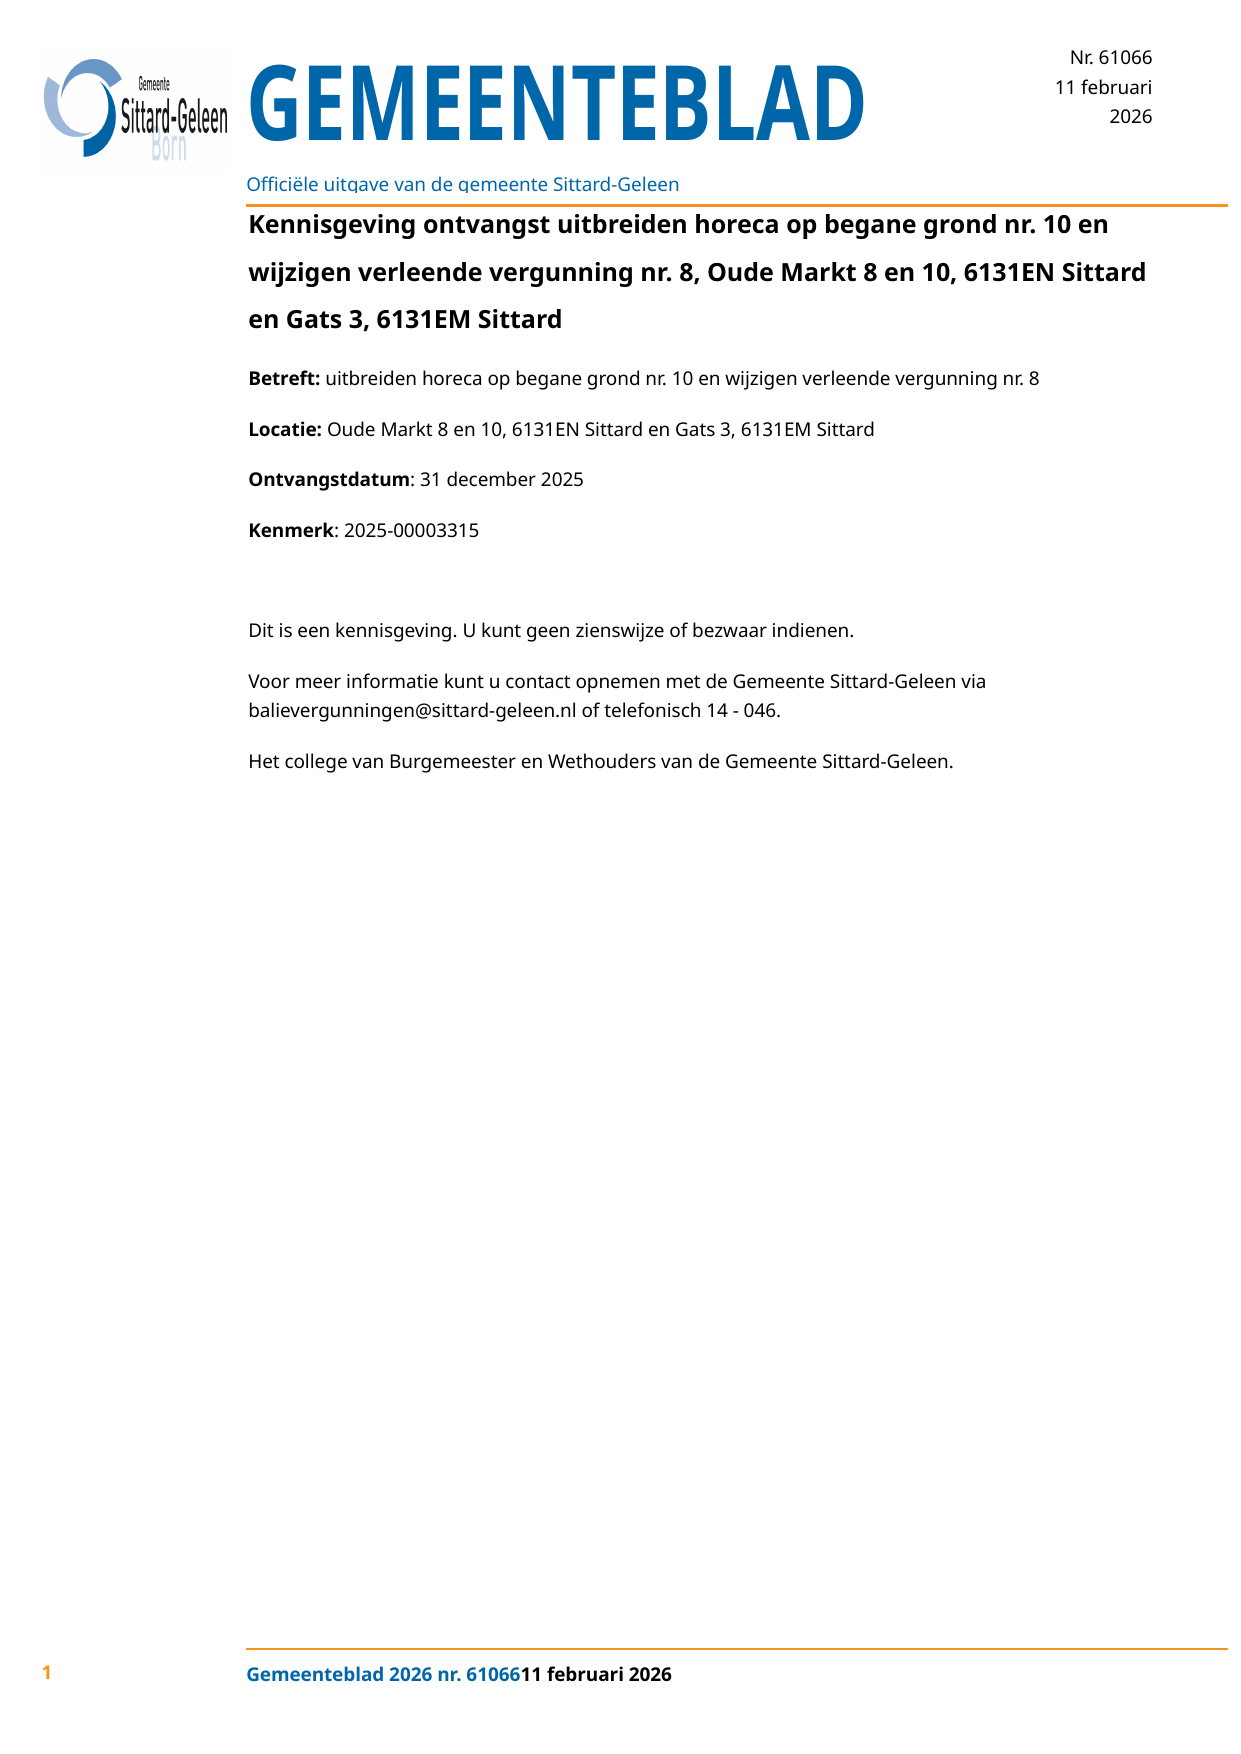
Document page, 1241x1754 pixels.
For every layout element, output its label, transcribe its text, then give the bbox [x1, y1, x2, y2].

text Locatie: Oude Markt 8 en 10, 6131EN Sittard en Gats 3, 6131EM Sittard [248, 416, 1152, 442]
text Kenmerk: 2025-00003315 [248, 517, 1152, 542]
text Betreft: uitbreiden horeca op begane grond nr. 10 en wijzigen verleende vergunning nr. 8 [248, 366, 1152, 391]
text Voor meer informatie kunt u contact opnemen met de Gemeente Sittard-Geleen via balievergunningen@sittard-geleen.nl of telefonisch 14 - 046. [248, 668, 1152, 723]
text Het college van Burgemeester en Wethouders van de Gemeente Sittard-Geleen. [248, 748, 1152, 774]
picture [41, 47, 231, 172]
text Ontvangstdatum: 31 december 2025 [248, 466, 1152, 492]
text Dit is een kennisgeving. U kunt geen zienswijze of bezwaar indienen. [248, 618, 1152, 643]
text Kennisgeving ontvangst uitbreiden horeca op begane grond nr. 10 en wijzigen verleende vergunning nr. 8, Oude Markt 8 en 10, 6131EN Sittard en Gats 3, 6131EM Sittard [248, 207, 1152, 336]
